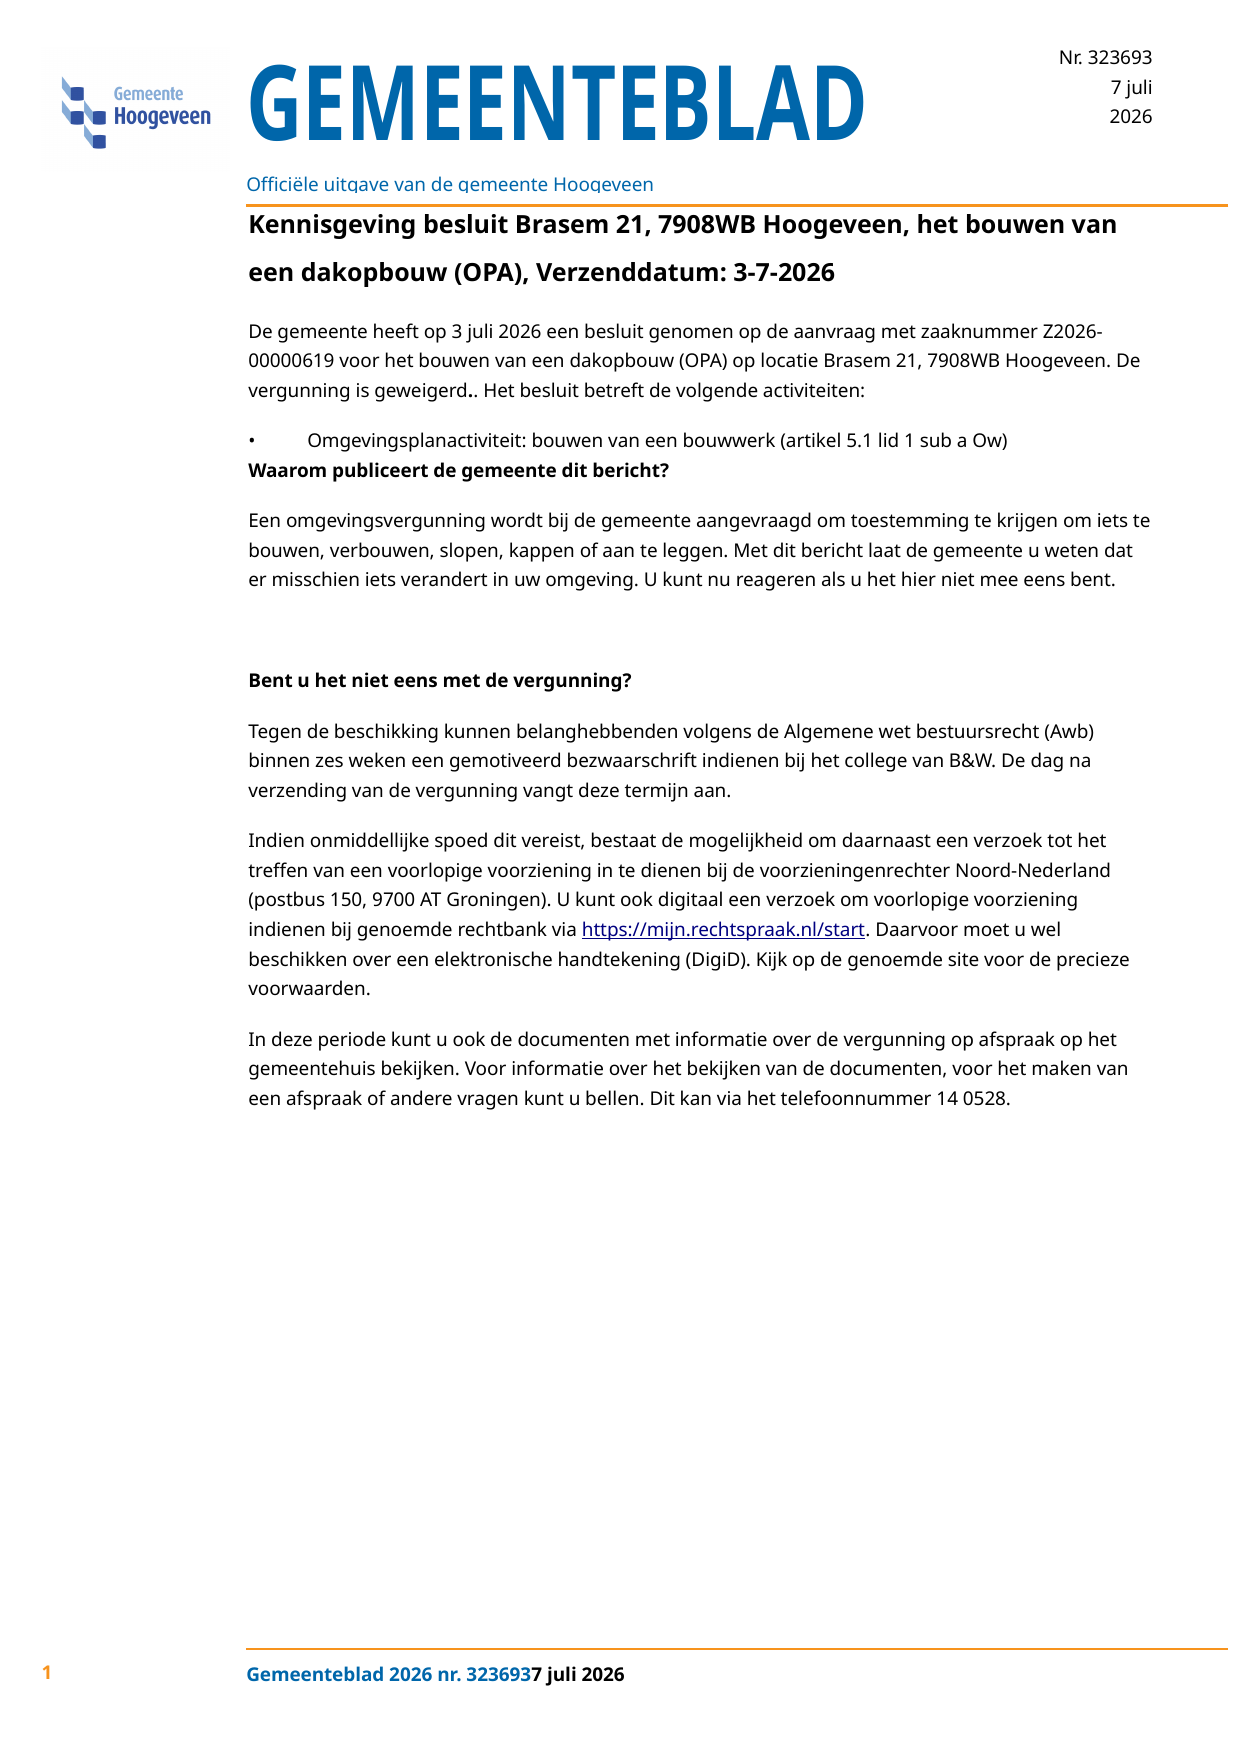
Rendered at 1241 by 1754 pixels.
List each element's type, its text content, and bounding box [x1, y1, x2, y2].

text Waarom publiceert de gemeente dit bericht? [248, 457, 1152, 483]
text Indien onmiddellijke spoed dit vereist, bestaat de mogelijkheid om daarnaast een verzoek tot het treffen van een voorlopige voorziening in te dienen bij de voorzieningenrechter Noord-Nederland (postbus 150, 9700 AT Groningen). U kunt ook digitaal een verzoek om voorlopige voorziening indienen bij genoemde rechtbank via https://mijn.rechtspraak.nl/start. Daarvoor moet u wel beschikken over een elektronische handtekening (DigiD). Kijk op de genoemde site voor de precieze voorwaarden. [248, 827, 1152, 1001]
picture [41, 47, 231, 172]
text Een omgevingsvergunning wordt bij de gemeente aangevraagd om toestemming te krijgen om iets te bouwen, verbouwen, slopen, kappen of aan te leggen. Met dit bericht laat de gemeente u weten dat er misschien iets verandert in uw omgeving. U kunt nu reageren als u het hier niet mee eens bent. [248, 507, 1152, 592]
text Bent u het niet eens met de vergunning? [248, 667, 1152, 693]
list Omgevingsplanactiviteit: bouwen van een bouwwerk (artikel 5.1 lid 1 sub a Ow) [248, 427, 1152, 453]
text In deze periode kunt u ook de documenten met informatie over de vergunning op afspraak op het gemeentehuis bekijken. Voor informatie over het bekijken van de documenten, voor het maken van een afspraak of andere vragen kunt u bellen. Dit kan via het telefoonnummer 14 0528. [248, 1026, 1152, 1111]
text Kennisgeving besluit Brasem 21, 7908WB Hoogeveen, het bouwen van een dakopbouw (OPA), Verzenddatum: 3-7-2026 [248, 207, 1152, 288]
text De gemeente heeft op 3 juli 2026 een besluit genomen op de aanvraag met zaaknummer Z2026-00000619 voor het bouwen van een dakopbouw (OPA) op locatie Brasem 21, 7908WB Hoogeveen. De vergunning is geweigerd.. Het besluit betreft de volgende activiteiten: [248, 318, 1152, 403]
text Tegen de beschikking kunnen belanghebbenden volgens de Algemene wet bestuursrecht (Awb) binnen zes weken een gemotiveerd bezwaarschrift indienen bij het college van B&W. De dag na verzending van de vergunning vangt deze termijn aan. [248, 718, 1152, 803]
